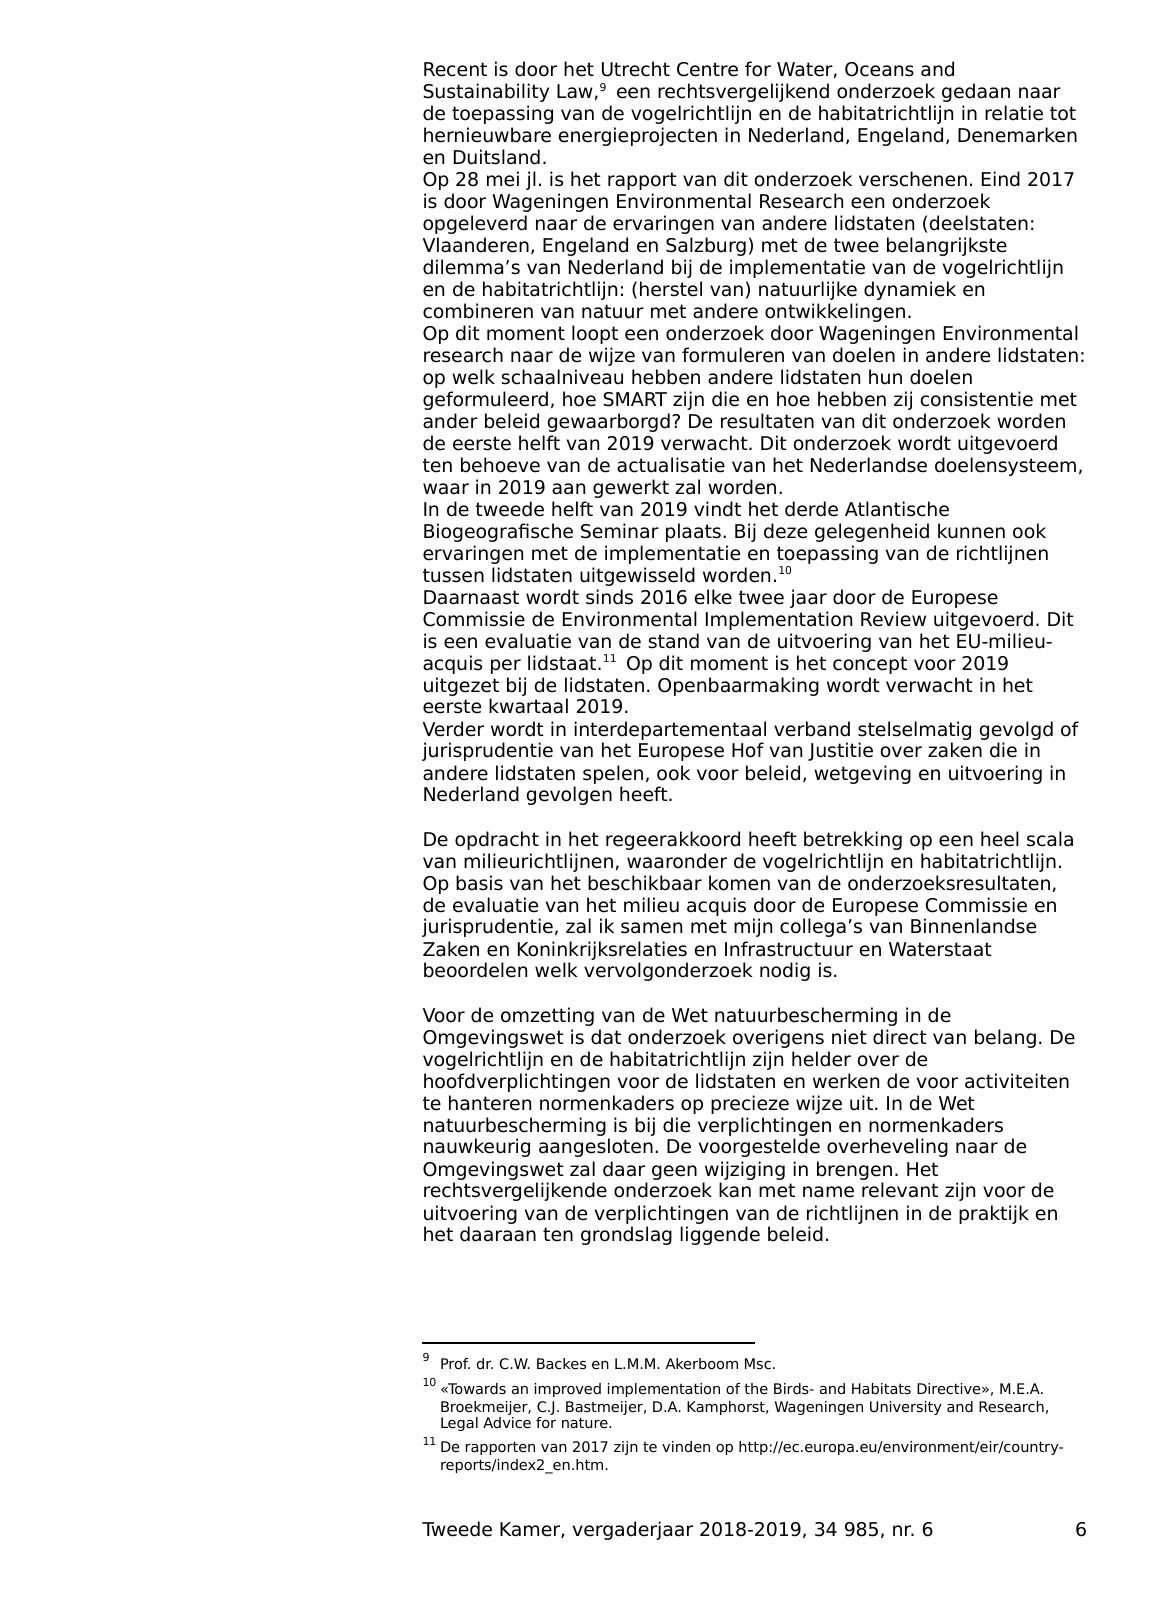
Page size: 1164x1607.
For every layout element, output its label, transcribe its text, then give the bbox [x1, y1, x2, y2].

text Recent is door het Utrecht Centre for Water, Oceans and Sustainability Law, een rechtsvergelijkend onderzoek gedaan naar de toepassing van de vogelrichtlijn en de habitatrichtlijn in relatie tot hernieuwbare energieprojecten in Nederland, Engeland, Denemarken en Duitsland. [422, 59, 1087, 169]
text In de tweede helft van 2019 vindt het derde Atlantische Biogeografische Seminar plaats. Bij deze gelegenheid kunnen ook ervaringen met de implementatie en toepassing van de richtlijnen tussen lidstaten uitgewisseld worden. [422, 499, 1087, 587]
text Voor de omzetting van de Wet natuurbescherming in de Omgevingswet is dat onderzoek overigens niet direct van belang. De vogelrichtlijn en de habitatrichtlijn zijn helder over de hoofdverplichtingen voor de lidstaten en werken de voor activiteiten te hanteren normenkaders op precieze wijze uit. In de Wet natuurbescherming is bij die verplichtingen en normenkaders nauwkeurig aangesloten. De voorgestelde overheveling naar de Omgevingswet zal daar geen wijziging in brengen. Het rechtsvergelijkende onderzoek kan met name relevant zijn voor de uitvoering van de verplichtingen van de richtlijnen in de praktijk en het daaraan ten grondslag liggende beleid. [422, 1004, 1087, 1246]
text Op dit moment loopt een onderzoek door Wageningen Environmental research naar de wijze van formuleren van doelen in andere lidstaten: op welk schaalniveau hebben andere lidstaten hun doelen geformuleerd, hoe SMART zijn die en hoe hebben zij consistentie met ander beleid gewaarborgd? De resultaten van dit onderzoek worden de eerste helft van 2019 verwacht. Dit onderzoek wordt uitgevoerd ten behoeve van de actualisatie van het Nederlandse doelensysteem, waar in 2019 aan gewerkt zal worden. [422, 323, 1087, 499]
text De opdracht in het regeerakkoord heeft betrekking op een heel scala van milieurichtlijnen, waaronder de vogelrichtlijn en habitatrichtlijn. Op basis van het beschikbaar komen van de onderzoeksresultaten, de evaluatie van het milieu acquis door de Europese Commissie en jurisprudentie, zal ik samen met mijn collega’s van Binnenlandse Zaken en Koninkrijksrelaties en Infrastructuur en Waterstaat beoordelen welk vervolgonderzoek nodig is. [422, 828, 1087, 982]
text De rapporten van 2017 zijn te vinden op http://ec.europa.eu/environment/eir/country-reports/index2_en.htm. [422, 1435, 1087, 1474]
text Prof. dr. C.W. Backes en L.M.M. Akerboom Msc. [422, 1352, 1087, 1374]
text Verder wordt in interdepartementaal verband stelselmatig gevolgd of jurisprudentie van het Europese Hof van Justitie over zaken die in andere lidstaten spelen, ook voor beleid, wetgeving en uitvoering in Nederland gevolgen heeft. [422, 718, 1087, 806]
text «Towards an improved implementation of the Birds- and Habitats Directive», M.E.A. Broekmeijer, C.J. Bastmeijer, D.A. Kamphorst, Wageningen University and Research, Legal Advice for nature. [422, 1377, 1087, 1432]
text Op 28 mei jl. is het rapport van dit onderzoek verschenen. Eind 2017 is door Wageningen Environmental Research een onderzoek opgeleverd naar de ervaringen van andere lidstaten (deelstaten: Vlaanderen, Engeland en Salzburg) met de twee belangrijkste dilemma’s van Nederland bij de implementatie van de vogelrichtlijn en de habitatrichtlijn: (herstel van) natuurlijke dynamiek en combineren van natuur met andere ontwikkelingen. [422, 169, 1087, 323]
text Daarnaast wordt sinds 2016 elke twee jaar door de Europese Commissie de Environmental Implementation Review uitgevoerd. Dit is een evaluatie van de stand van de uitvoering van het EU-milieu-acquis per lidstaat. Op dit moment is het concept voor 2019 uitgezet bij de lidstaten. Openbaarmaking wordt verwacht in het eerste kwartaal 2019. [422, 587, 1087, 718]
